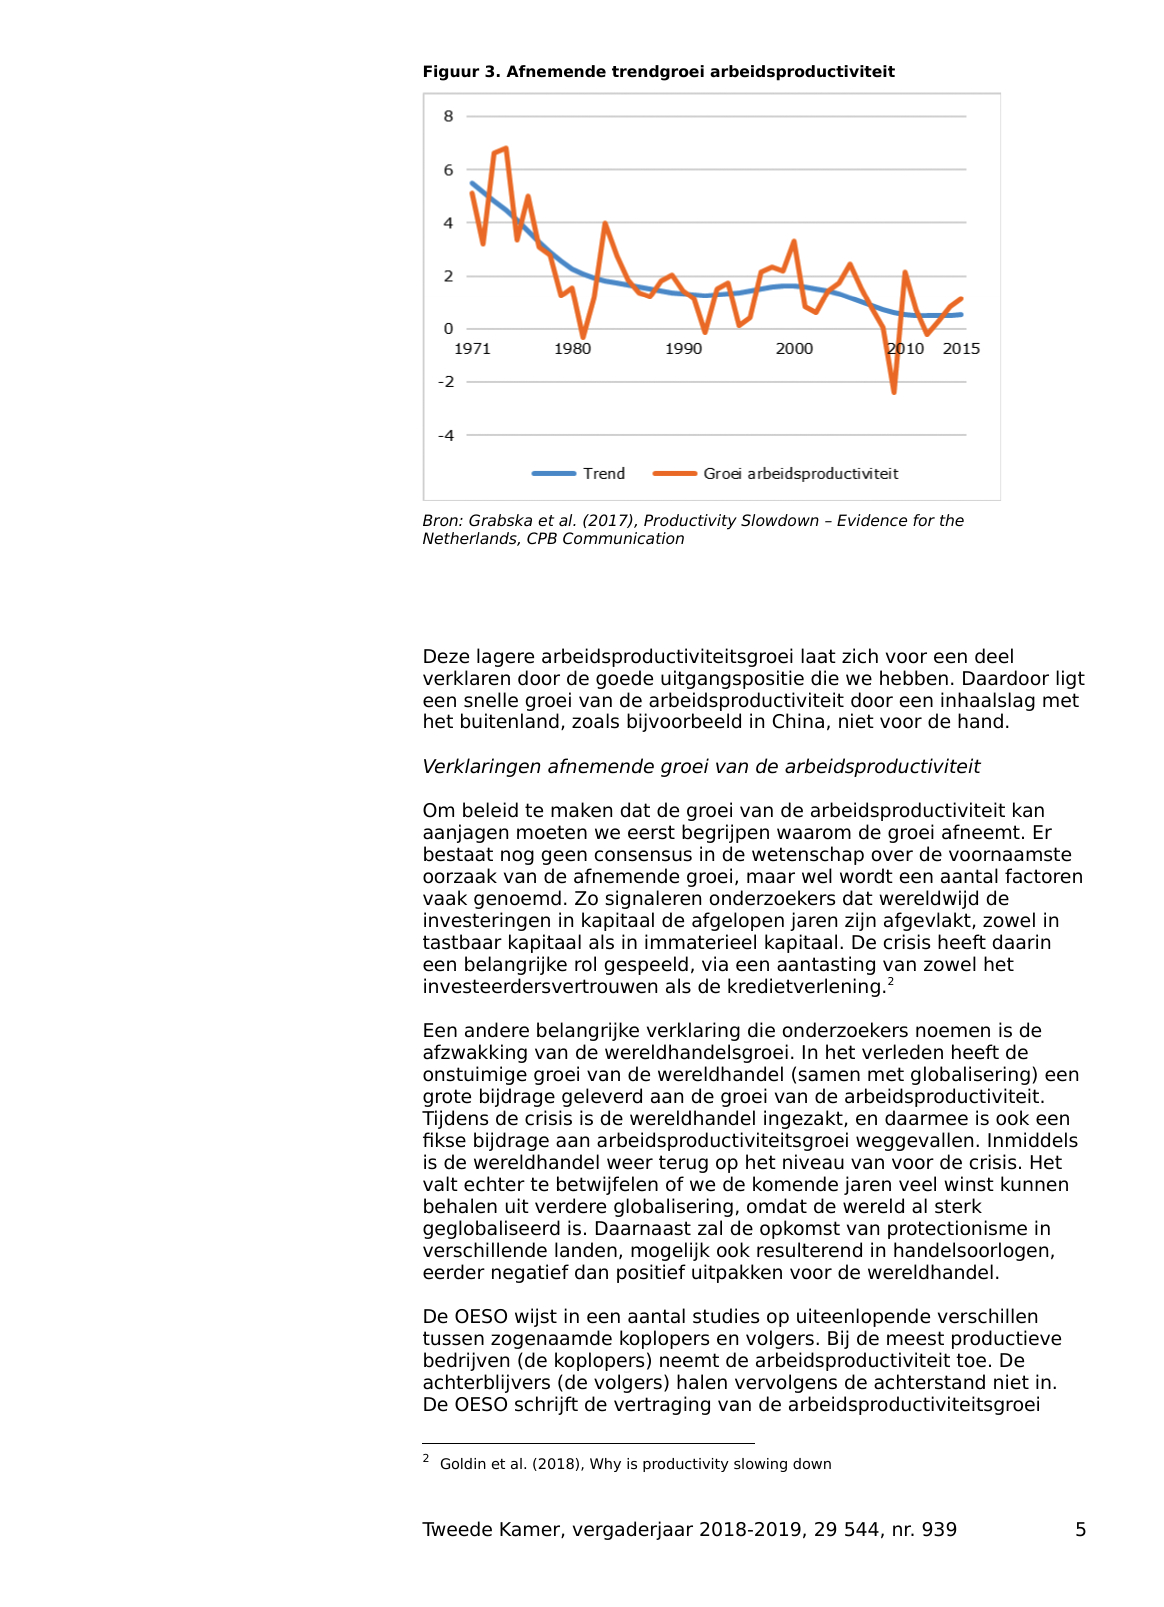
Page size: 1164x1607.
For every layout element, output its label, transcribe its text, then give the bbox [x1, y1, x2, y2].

text Figuur 3. Afnemende trendgroei arbeidsproductiviteit [422, 63, 1001, 81]
subtitle Verklaringen afnemende groei van de arbeidsproductiviteit [422, 756, 1087, 778]
text Deze lagere arbeidsproductiviteitsgroei laat zich voor een deel verklaren door de goede uitgangspositie die we hebben. Daardoor ligt een snelle groei van de arbeidsproductiviteit door een inhaalslag met het buitenland, zoals bijvoorbeeld in China, niet voor de hand. [422, 646, 1087, 733]
text Om beleid te maken dat de groei van de arbeidsproductiviteit kan aanjagen moeten we eerst begrijpen waarom de groei afneemt. Er bestaat nog geen consensus in de wetenschap over de voornaamste oorzaak van de afnemende groei, maar wel wordt een aantal factoren vaak genoemd. Zo signaleren onderzoekers dat wereldwijd de investeringen in kapitaal de afgelopen jaren zijn afgevlakt, zowel in tastbaar kapitaal als in immaterieel kapitaal. De crisis heeft daarin een belangrijke rol gespeeld, via een aantasting van zowel het investeerdersvertrouwen als de kredietverlening. [422, 800, 1087, 998]
text Goldin et al. (2018), Why is productivity slowing down [422, 1452, 1087, 1474]
text Een andere belangrijke verklaring die onderzoekers noemen is de afzwakking van de wereldhandelsgroei. In het verleden heeft de onstuimige groei van de wereldhandel (samen met globalisering) een grote bijdrage geleverd aan de groei van de arbeidsproductiviteit. Tijdens de crisis is de wereldhandel ingezakt, en daarmee is ook een fikse bijdrage aan arbeidsproductiviteitsgroei weggevallen. Inmiddels is de wereldhandel weer terug op het niveau van voor de crisis. Het valt echter te betwijfelen of we de komende jaren veel winst kunnen behalen uit verdere globalisering, omdat de wereld al sterk geglobaliseerd is. Daarnaast zal de opkomst van protectionisme in verschillende landen, mogelijk ook resulterend in handelsoorlogen, eerder negatief dan positief uitpakken voor de wereldhandel. [422, 1020, 1087, 1283]
picture [422, 92, 1002, 501]
text Bron: Grabska et al. (2017), Productivity Slowdown – Evidence for the Netherlands, CPB Communication [422, 512, 1001, 548]
text De OESO wijst in een aantal studies op uiteenlopende verschillen tussen zogenaamde koplopers en volgers. Bij de meest productieve bedrijven (de koplopers) neemt de arbeidsproductiviteit toe. De achterblijvers (de volgers) halen vervolgens de achterstand niet in. De OESO schrijft de vertraging van de arbeidsproductiviteitsgroei [422, 1306, 1087, 1416]
